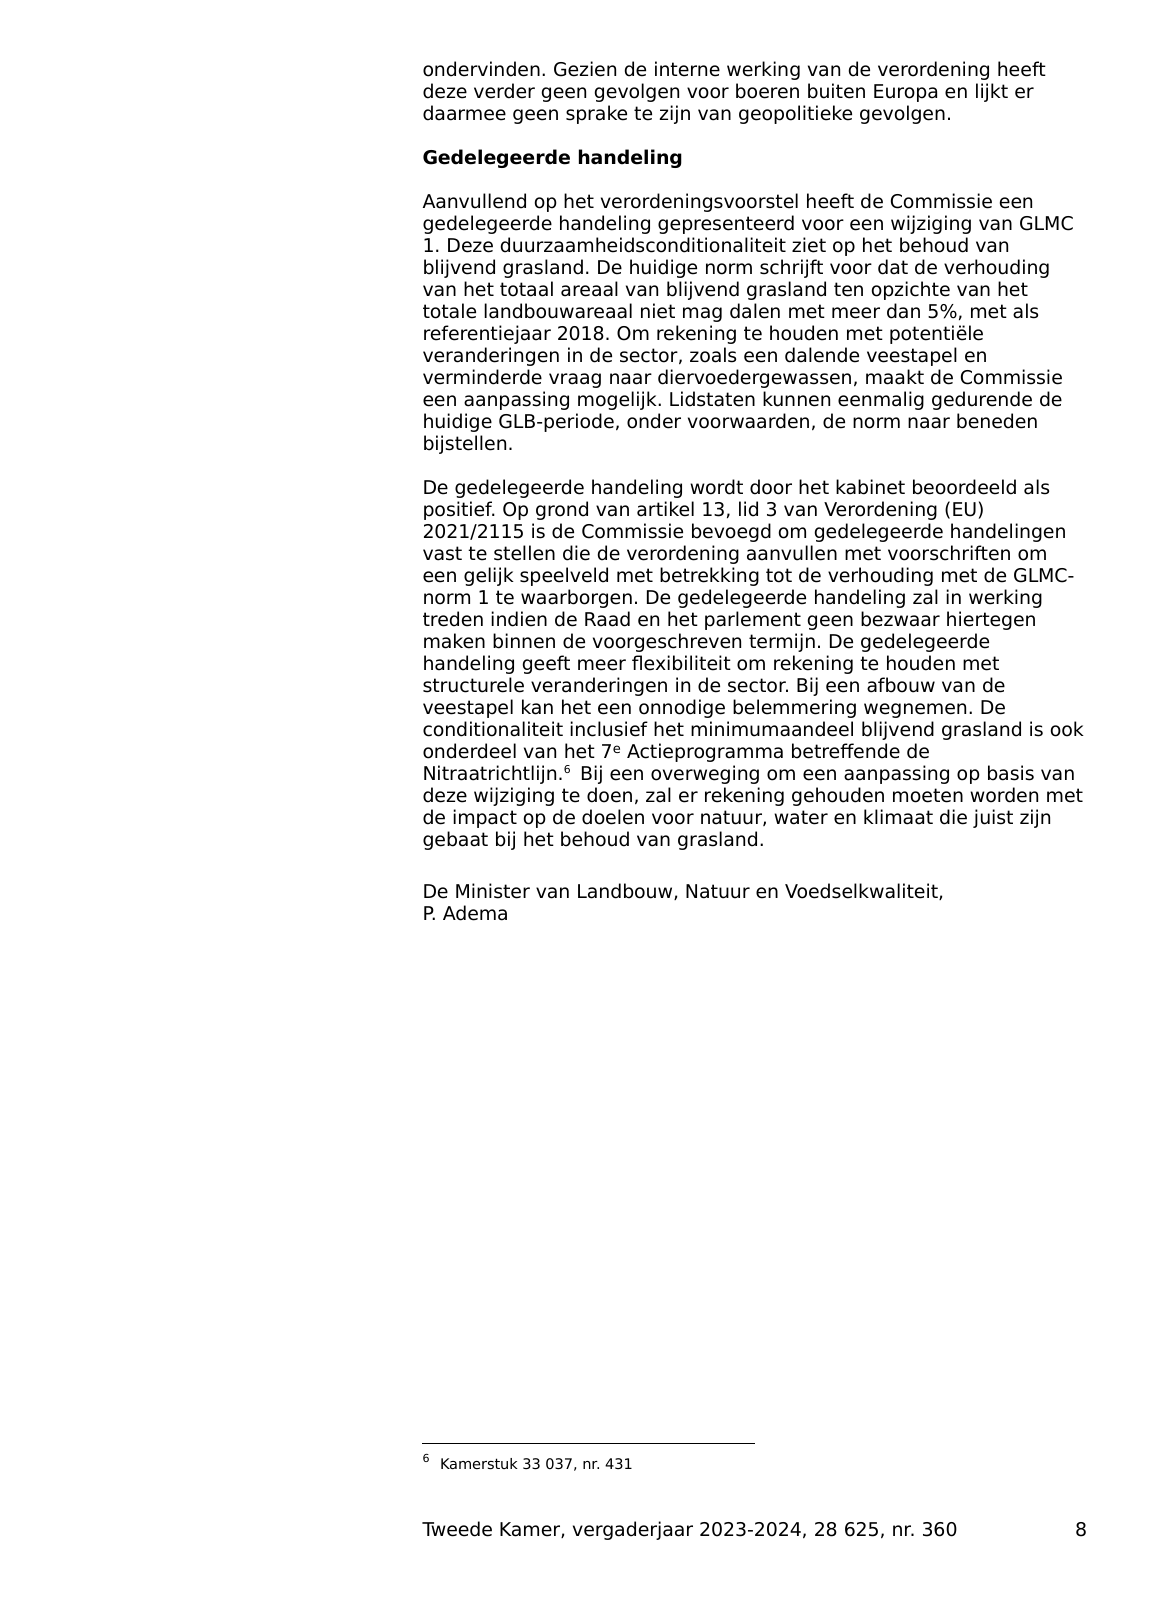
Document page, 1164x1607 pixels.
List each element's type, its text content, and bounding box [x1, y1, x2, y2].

text De Minister van Landbouw, Natuur en Voedselkwaliteit, P. Adema [422, 881, 1087, 925]
text Aanvullend op het verordeningsvoorstel heeft de Commissie een gedelegeerde handeling gepresenteerd voor een wijziging van GLMC 1. Deze duurzaamheidsconditionaliteit ziet op het behoud van blijvend grasland. De huidige norm schrijft voor dat de verhouding van het totaal areaal van blijvend grasland ten opzichte van het totale landbouwareaal niet mag dalen met meer dan 5%, met als referentiejaar 2018. Om rekening te houden met potentiële veranderingen in de sector, zoals een dalende veestapel en verminderde vraag naar diervoedergewassen, maakt de Commissie een aanpassing mogelijk. Lidstaten kunnen eenmalig gedurende de huidige GLB-periode, onder voorwaarden, de norm naar beneden bijstellen. [422, 191, 1087, 455]
subtitle Gedelegeerde handeling [422, 147, 1087, 169]
text De gedelegeerde handeling wordt door het kabinet beoordeeld als positief. Op grond van artikel 13, lid 3 van Verordening (EU) 2021/2115 is de Commissie bevoegd om gedelegeerde handelingen vast te stellen die de verordening aanvullen met voorschriften om een gelijk speelveld met betrekking tot de verhouding met de GLMC-norm 1 te waarborgen. De gedelegeerde handeling zal in werking treden indien de Raad en het parlement geen bezwaar hiertegen maken binnen de voorgeschreven termijn. De gedelegeerde handeling geeft meer flexibiliteit om rekening te houden met structurele veranderingen in de sector. Bij een afbouw van de veestapel kan het een onnodige belemmering wegnemen. De conditionaliteit inclusief het minimumaandeel blijvend grasland is ook onderdeel van het 7e Actieprogramma betreffende de Nitraatrichtlijn. Bij een overweging om een aanpassing op basis van deze wijziging te doen, zal er rekening gehouden moeten worden met de impact op de doelen voor natuur, water en klimaat die juist zijn gebaat bij het behoud van grasland. [422, 477, 1087, 851]
text Kamerstuk 33 037, nr. 431 [422, 1452, 1087, 1474]
text ondervinden. Gezien de interne werking van de verordening heeft deze verder geen gevolgen voor boeren buiten Europa en lijkt er daarmee geen sprake te zijn van geopolitieke gevolgen. [422, 59, 1087, 125]
